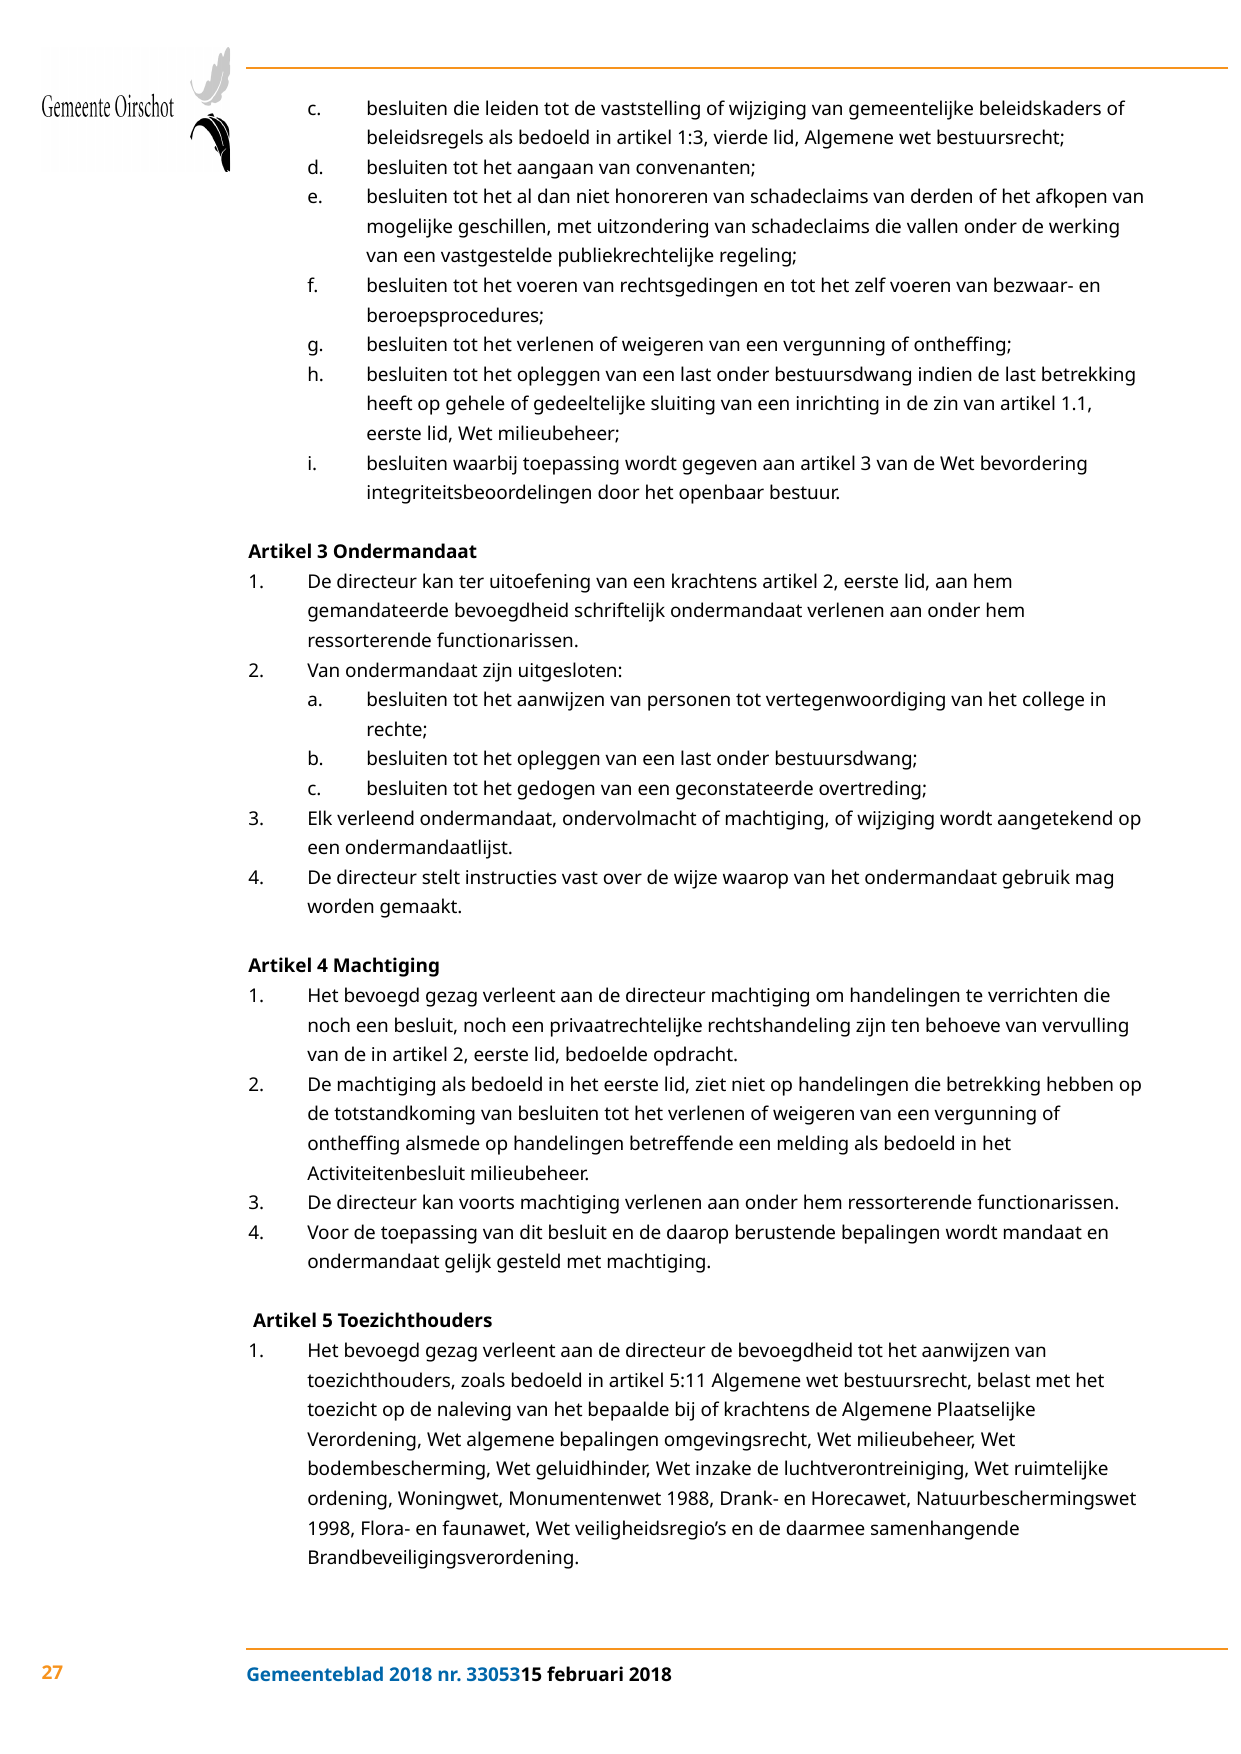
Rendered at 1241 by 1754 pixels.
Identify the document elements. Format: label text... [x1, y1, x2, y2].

list Het bevoegd gezag verleent aan de directeur de bevoegdheid tot het aanwijzen van toezichthouders, zoals bedoeld in artikel 5:11 Algemene wet bestuursrecht, belast met het toezicht op de naleving van het bepaalde bij of krachtens de Algemene Plaatselijke Verordening, Wet algemene bepalingen omgevingsrecht, Wet milieubeheer, Wet bodembescherming, Wet geluidhinder, Wet inzake de luchtverontreiniging, Wet ruimtelijke ordening, Woningwet, Monumentenwet 1988, Drank- en Horecawet, Natuurbeschermingswet 1998, Flora- en faunawet, Wet veiligheidsregio’s en de daarmee samenhangende Brandbeveiligingsverordening. [248, 1337, 1152, 1570]
list De directeur stelt instructies vast over de wijze waarop van het ondermandaat gebruik mag worden gemaakt. [248, 864, 1152, 919]
list Elk verleend ondermandaat, ondervolmacht of machtiging, of wijziging wordt aangetekend op een ondermandaatlijst. [248, 805, 1152, 860]
list besluiten tot het opleggen van een last onder bestuursdwang; [307, 746, 1152, 771]
list besluiten tot het gedogen van een geconstateerde overtreding; [307, 775, 1152, 801]
list besluiten die leiden tot de vaststelling of wijziging van gemeentelijke beleidskaders of beleidsregels als bedoeld in artikel 1:3, vierde lid, Algemene wet bestuursrecht; [307, 95, 1152, 150]
list besluiten tot het aanwijzen van personen tot vertegenwoordiging van het college in rechte; [307, 686, 1152, 742]
list besluiten tot het opleggen van een last onder bestuursdwang indien de last betrekking heeft op gehele of gedeeltelijke sluiting van een inrichting in de zin van artikel 1.1, eerste lid, Wet milieubeheer; [307, 361, 1152, 446]
list De directeur kan ter uitoefening van een krachtens artikel 2, eerste lid, aan hem gemandateerde bevoegdheid schriftelijk ondermandaat verlenen aan onder hem ressorterende functionarissen. [248, 568, 1152, 653]
text Artikel 5 Toezichthouders [248, 1308, 1152, 1333]
text Artikel 4 Machtiging [248, 953, 1152, 978]
list De directeur kan voorts machtiging verlenen aan onder hem ressorterende functionarissen. [248, 1189, 1152, 1215]
list besluiten tot het aangaan van convenanten; [307, 154, 1152, 180]
list besluiten tot het verlenen of weigeren van een vergunning of ontheffing; [307, 331, 1152, 357]
list Het bevoegd gezag verleent aan de directeur machtiging om handelingen te verrichten die noch een besluit, noch een privaatrechtelijke rechtshandeling zijn ten behoeve van vervulling van de in artikel 2, eerste lid, bedoelde opdracht. [248, 982, 1152, 1067]
list Van ondermandaat zijn uitgesloten: [248, 657, 1152, 683]
list besluiten waarbij toepassing wordt gegeven aan artikel 3 van de Wet bevordering integriteitsbeoordelingen door het openbaar bestuur. [307, 450, 1152, 505]
list Voor de toepassing van dit besluit en de daarop berustende bepalingen wordt mandaat en ondermandaat gelijk gesteld met machtiging. [248, 1219, 1152, 1274]
text Artikel 3 Ondermandaat [248, 538, 1152, 564]
list besluiten tot het voeren van rechtsgedingen en tot het zelf voeren van bezwaar- en beroepsprocedures; [307, 272, 1152, 328]
list De machtiging als bedoeld in het eerste lid, ziet niet op handelingen die betrekking hebben op de totstandkoming van besluiten tot het verlenen of weigeren van een vergunning of ontheffing alsmede op handelingen betreffende een melding als bedoeld in het Activiteitenbesluit milieubeheer. [248, 1071, 1152, 1186]
list besluiten tot het al dan niet honoreren van schadeclaims van derden of het afkopen van mogelijke geschillen, met uitzondering van schadeclaims die vallen onder de werking van een vastgestelde publiekrechtelijke regeling; [307, 183, 1152, 268]
picture [41, 47, 231, 172]
